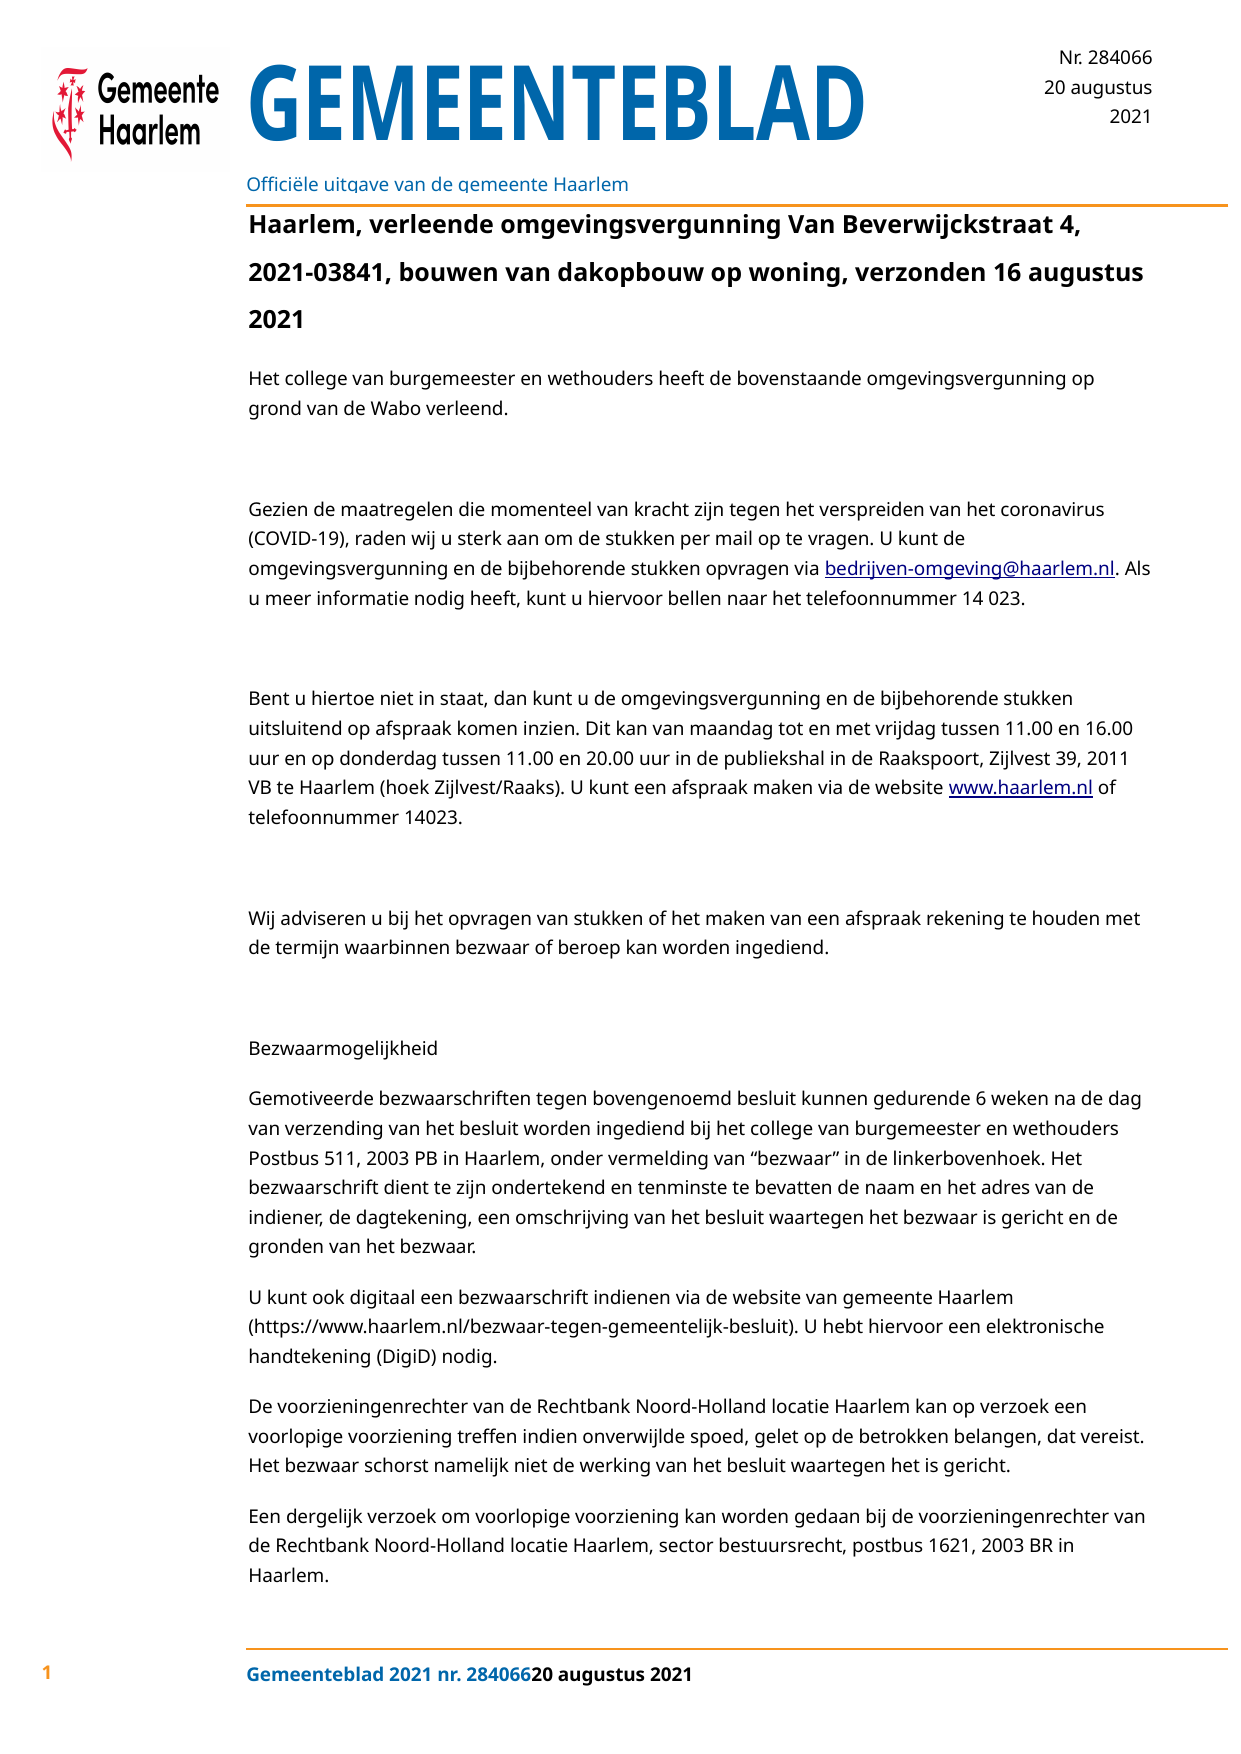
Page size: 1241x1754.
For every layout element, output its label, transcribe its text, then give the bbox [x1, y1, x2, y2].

picture [41, 47, 231, 172]
text Een dergelijk verzoek om voorlopige voorziening kan worden gedaan bij de voorzieningenrechter van de Rechtbank Noord-Holland locatie Haarlem, sector bestuursrecht, postbus 1621, 2003 BR in Haarlem. [248, 1503, 1152, 1588]
text Haarlem, verleende omgevingsvergunning Van Beverwijckstraat 4, 2021-03841, bouwen van dakopbouw op woning, verzonden 16 augustus 2021 [248, 207, 1152, 336]
text U kunt ook digitaal een bezwaarschrift indienen via de website van gemeente Haarlem (https://www.haarlem.nl/bezwaar-tegen-gemeentelijk-besluit). U hebt hiervoor een elektronische handtekening (DigiD) nodig. [248, 1284, 1152, 1369]
text Gemotiveerde bezwaarschriften tegen bovengenoemd besluit kunnen gedurende 6 weken na de dag van verzending van het besluit worden ingediend bij het college van burgemeester en wethouders Postbus 511, 2003 PB in Haarlem, onder vermelding van “bezwaar” in de linkerbovenhoek. Het bezwaarschrift dient te zijn ondertekend en tenminste te bevatten de naam en het adres van de indiener, de dagtekening, een omschrijving van het besluit waartegen het bezwaar is gericht en de gronden van het bezwaar. [248, 1086, 1152, 1259]
text De voorzieningenrechter van de Rechtbank Noord-Holland locatie Haarlem kan op verzoek een voorlopige voorziening treffen indien onverwijlde spoed, gelet op de betrokken belangen, dat vereist. Het bezwaar schorst namelijk niet de werking van het besluit waartegen het is gericht. [248, 1393, 1152, 1478]
text Bezwaarmogelijkheid [248, 1035, 1152, 1061]
text Het college van burgemeester en wethouders heeft de bovenstaande omgevingsvergunning op grond van de Wabo verleend. [248, 366, 1152, 421]
text Wij adviseren u bij het opvragen van stukken of het maken van een afspraak rekening te houden met de termijn waarbinnen bezwaar of beroep kan worden ingediend. [248, 905, 1152, 960]
text Bent u hiertoe niet in staat, dan kunt u de omgevingsvergunning en de bijbehorende stukken uitsluitend op afspraak komen inzien. Dit kan van maandag tot en met vrijdag tussen 11.00 en 16.00 uur en op donderdag tussen 11.00 en 20.00 uur in de publiekshal in de Raakspoort, Zijlvest 39, 2011 VB te Haarlem (hoek Zijlvest/Raaks). U kunt een afspraak maken via de website www.haarlem.nl of telefoonnummer 14023. [248, 686, 1152, 829]
text Gezien de maatregelen die momenteel van kracht zijn tegen het verspreiden van het coronavirus (COVID-19), raden wij u sterk aan om de stukken per mail op te vragen. U kunt de omgevingsvergunning en de bijbehorende stukken opvragen via bedrijven-omgeving@haarlem.nl. Als u meer informatie nodig heeft, kunt u hiervoor bellen naar het telefoonnummer 14 023. [248, 496, 1152, 610]
